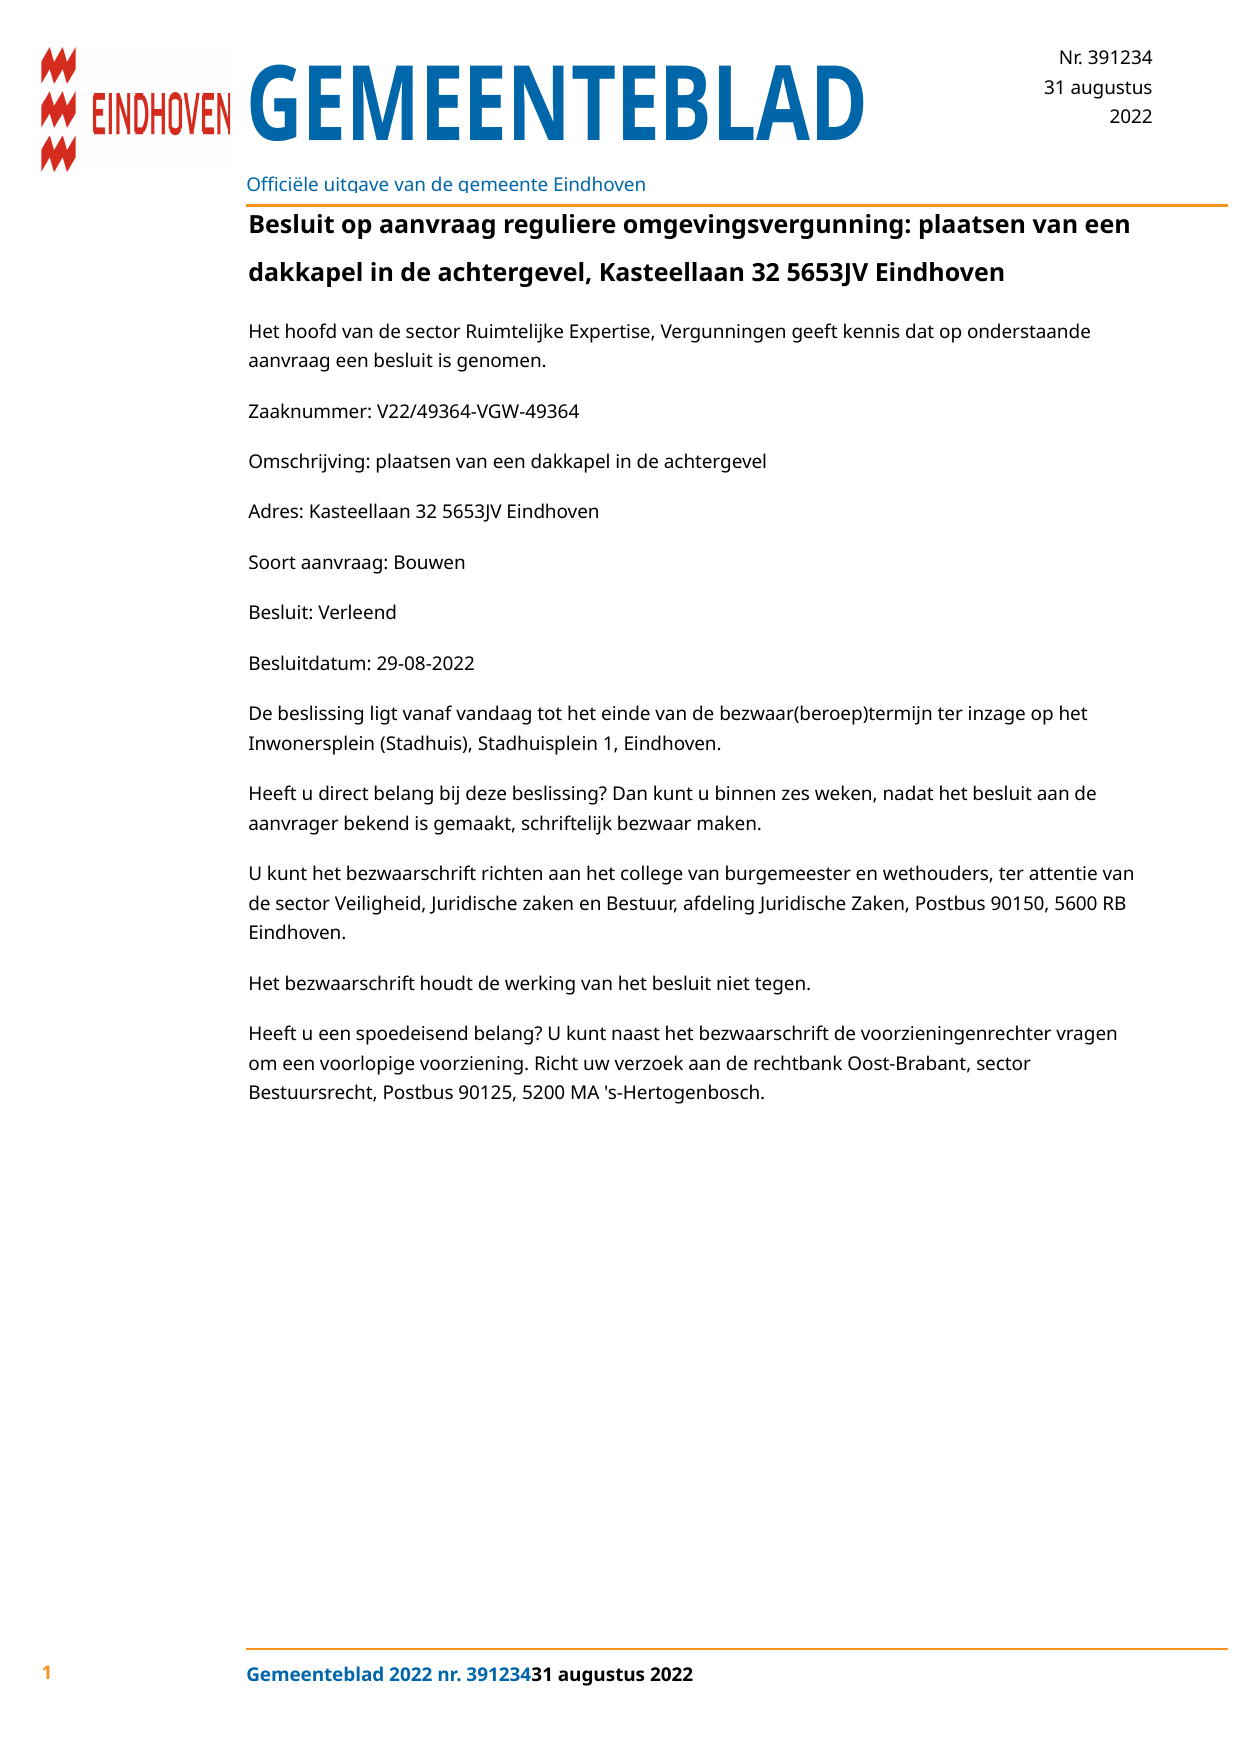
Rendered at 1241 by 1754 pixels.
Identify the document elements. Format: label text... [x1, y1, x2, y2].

text Heeft u een spoedeisend belang? U kunt naast het bezwaarschrift de voorzieningenrechter vragen om een voorlopige voorziening. Richt uw verzoek aan de rechtbank Oost-Brabant, sector Bestuursrecht, Postbus 90125, 5200 MA 's-Hertogenbosch. [248, 1020, 1152, 1105]
picture [41, 47, 231, 172]
text Besluit op aanvraag reguliere omgevingsvergunning: plaatsen van een dakkapel in de achtergevel, Kasteellaan 32 5653JV Eindhoven [248, 207, 1152, 288]
text U kunt het bezwaarschrift richten aan het college van burgemeester en wethouders, ter attentie van de sector Veiligheid, Juridische zaken en Bestuur, afdeling Juridische Zaken, Postbus 90150, 5600 RB Eindhoven. [248, 860, 1152, 945]
text Soort aanvraag: Bouwen [248, 549, 1152, 575]
text Adres: Kasteellaan 32 5653JV Eindhoven [248, 499, 1152, 524]
text Besluitdatum: 29-08-2022 [248, 650, 1152, 676]
text Zaaknummer: V22/49364-VGW-49364 [248, 398, 1152, 424]
text Het bezwaarschrift houdt de werking van het besluit niet tegen. [248, 970, 1152, 996]
text Besluit: Verleend [248, 599, 1152, 625]
text Heeft u direct belang bij deze beslissing? Dan kunt u binnen zes weken, nadat het besluit aan de aanvrager bekend is gemaakt, schriftelijk bezwaar maken. [248, 780, 1152, 836]
text Het hoofd van de sector Ruimtelijke Expertise, Vergunningen geeft kennis dat op onderstaande aanvraag een besluit is genomen. [248, 318, 1152, 373]
text De beslissing ligt vanaf vandaag tot het einde van de bezwaar(beroep)termijn ter inzage op het Inwonersplein (Stadhuis), Stadhuisplein 1, Eindhoven. [248, 700, 1152, 756]
text Omschrijving: plaatsen van een dakkapel in de achtergevel [248, 448, 1152, 474]
